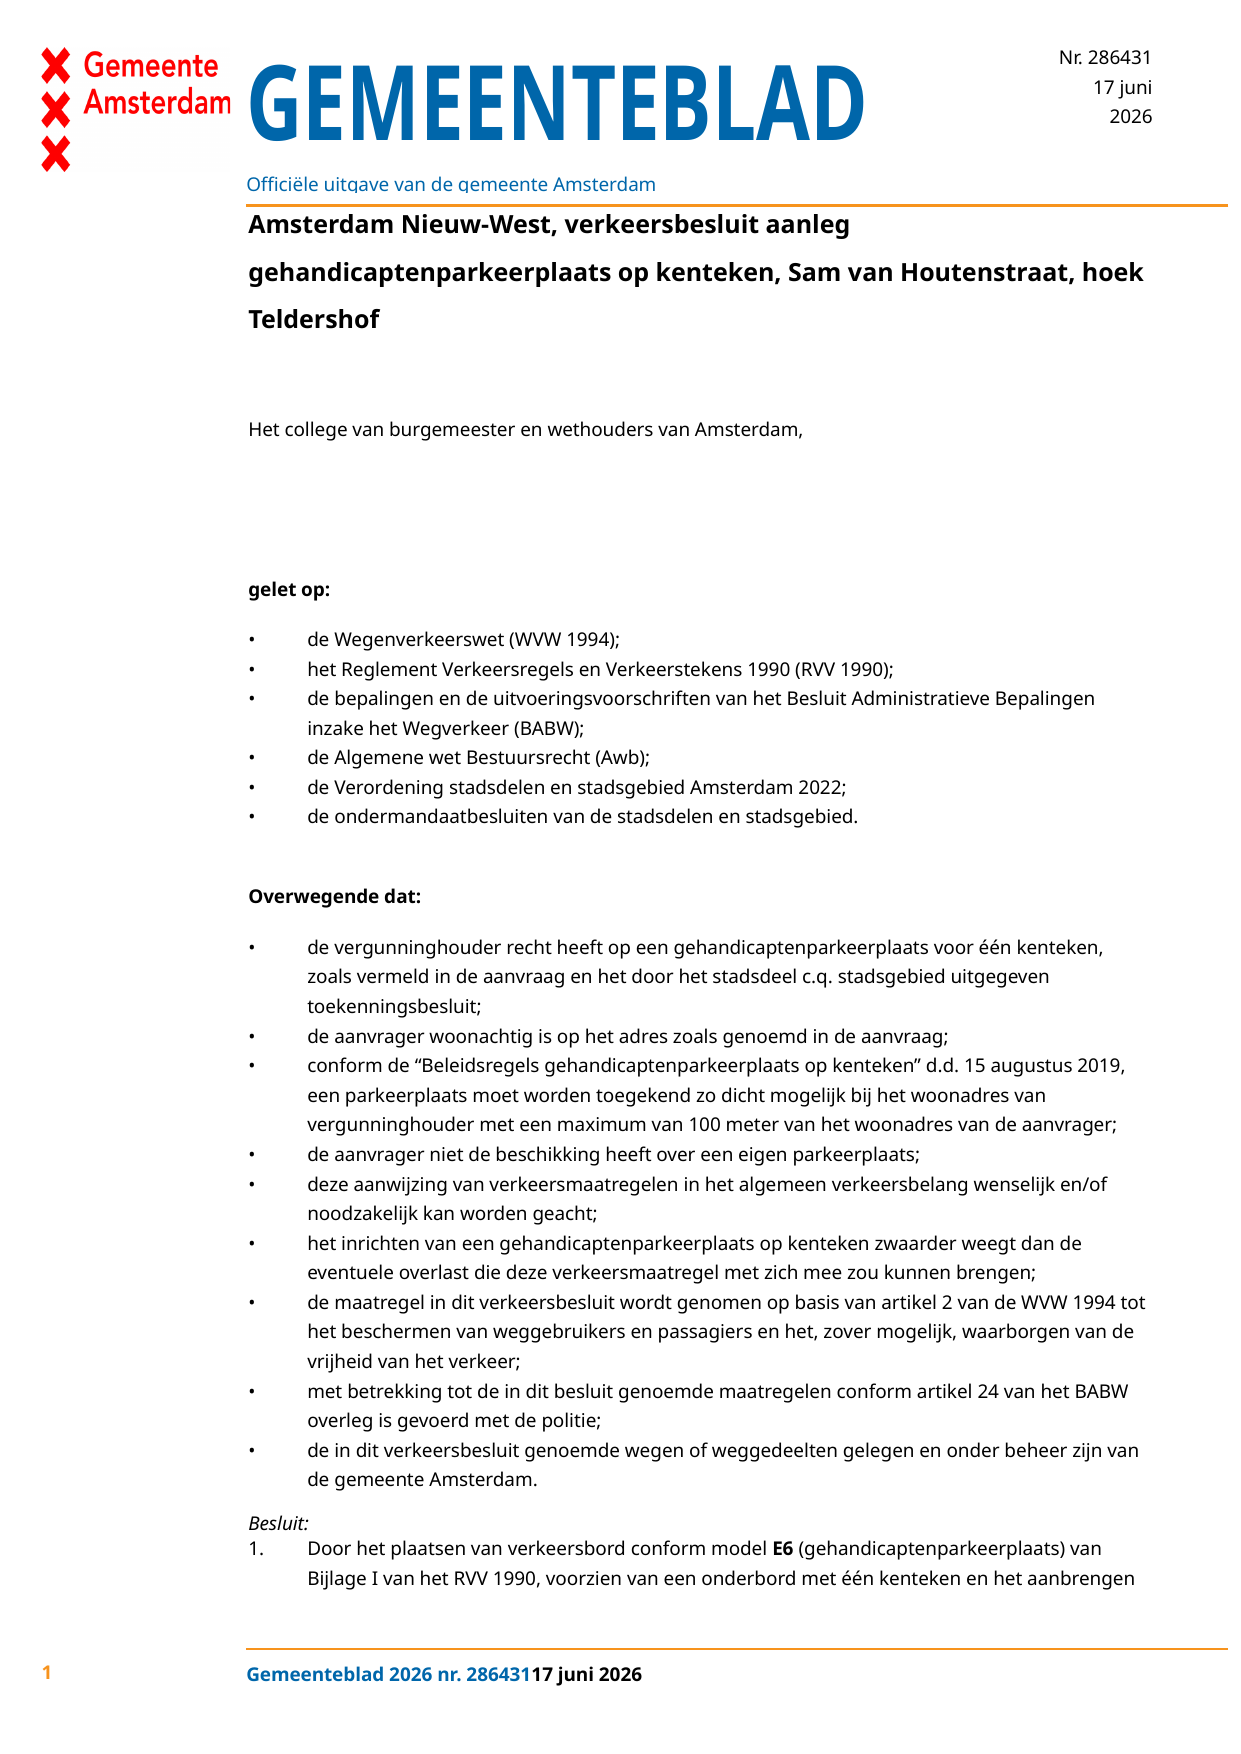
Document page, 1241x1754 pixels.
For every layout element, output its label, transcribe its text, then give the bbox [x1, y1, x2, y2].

text Amsterdam Nieuw-West, verkeersbesluit aanleg gehandicaptenparkeerplaats op kenteken, Sam van Houtenstraat, hoek Teldershof [248, 207, 1152, 336]
text Besluit: [248, 1510, 1152, 1536]
picture [41, 47, 231, 172]
list de Wegenverkeerswet (WVW 1994); [248, 626, 1152, 652]
list met betrekking tot de in dit besluit genoemde maatregelen conform artikel 24 van het BABW overleg is gevoerd met de politie; [248, 1378, 1152, 1433]
list de aanvrager niet de beschikking heeft over een eigen parkeerplaats; [248, 1141, 1152, 1167]
list de in dit verkeersbesluit genoemde wegen of weggedeelten gelegen en onder beheer zijn van de gemeente Amsterdam. [248, 1437, 1152, 1492]
list de ondermandaatbesluiten van de stadsdelen en stadsgebied. [248, 804, 1152, 829]
list de maatregel in dit verkeersbesluit wordt genomen op basis van artikel 2 van de WVW 1994 tot het beschermen van weggebruikers en passagiers en het, zover mogelijk, waarborgen van de vrijheid van het verkeer; [248, 1289, 1152, 1374]
list het Reglement Verkeersregels en Verkeerstekens 1990 (RVV 1990); [248, 656, 1152, 682]
text gelet op: [248, 576, 1152, 602]
list de aanvrager woonachtig is op het adres zoals genoemd in de aanvraag; [248, 1023, 1152, 1049]
list de bepalingen en de uitvoeringsvoorschriften van het Besluit Administratieve Bepalingen inzake het Wegverkeer (BABW); [248, 685, 1152, 741]
list Door het plaatsen van verkeersbord conform model E6 (gehandicaptenparkeerplaats) van Bijlage I van het RVV 1990, voorzien van een onderbord met één kenteken en het aanbrengen [248, 1536, 1152, 1591]
list de Algemene wet Bestuursrecht (Awb); [248, 744, 1152, 770]
list deze aanwijzing van verkeersmaatregelen in het algemeen verkeersbelang wenselijk en/of noodzakelijk kan worden geacht; [248, 1171, 1152, 1226]
list het inrichten van een gehandicaptenparkeerplaats op kenteken zwaarder weegt dan de eventuele overlast die deze verkeersmaatregel met zich mee zou kunnen brengen; [248, 1230, 1152, 1285]
list conform de “Beleidsregels gehandicaptenparkeerplaats op kenteken” d.d. 15 augustus 2019, een parkeerplaats moet worden toegekend zo dicht mogelijk bij het woonadres van vergunninghouder met een maximum van 100 meter van het woonadres van de aanvrager; [248, 1052, 1152, 1137]
text Overwegende dat: [248, 884, 1152, 909]
text Het college van burgemeester en wethouders van Amsterdam, [248, 416, 1152, 442]
list de Verordening stadsdelen en stadsgebied Amsterdam 2022; [248, 774, 1152, 800]
list de vergunninghouder recht heeft op een gehandicaptenparkeerplaats voor één kenteken, zoals vermeld in de aanvraag en het door het stadsdeel c.q. stadsgebied uitgegeven toekenningsbesluit; [248, 934, 1152, 1019]
